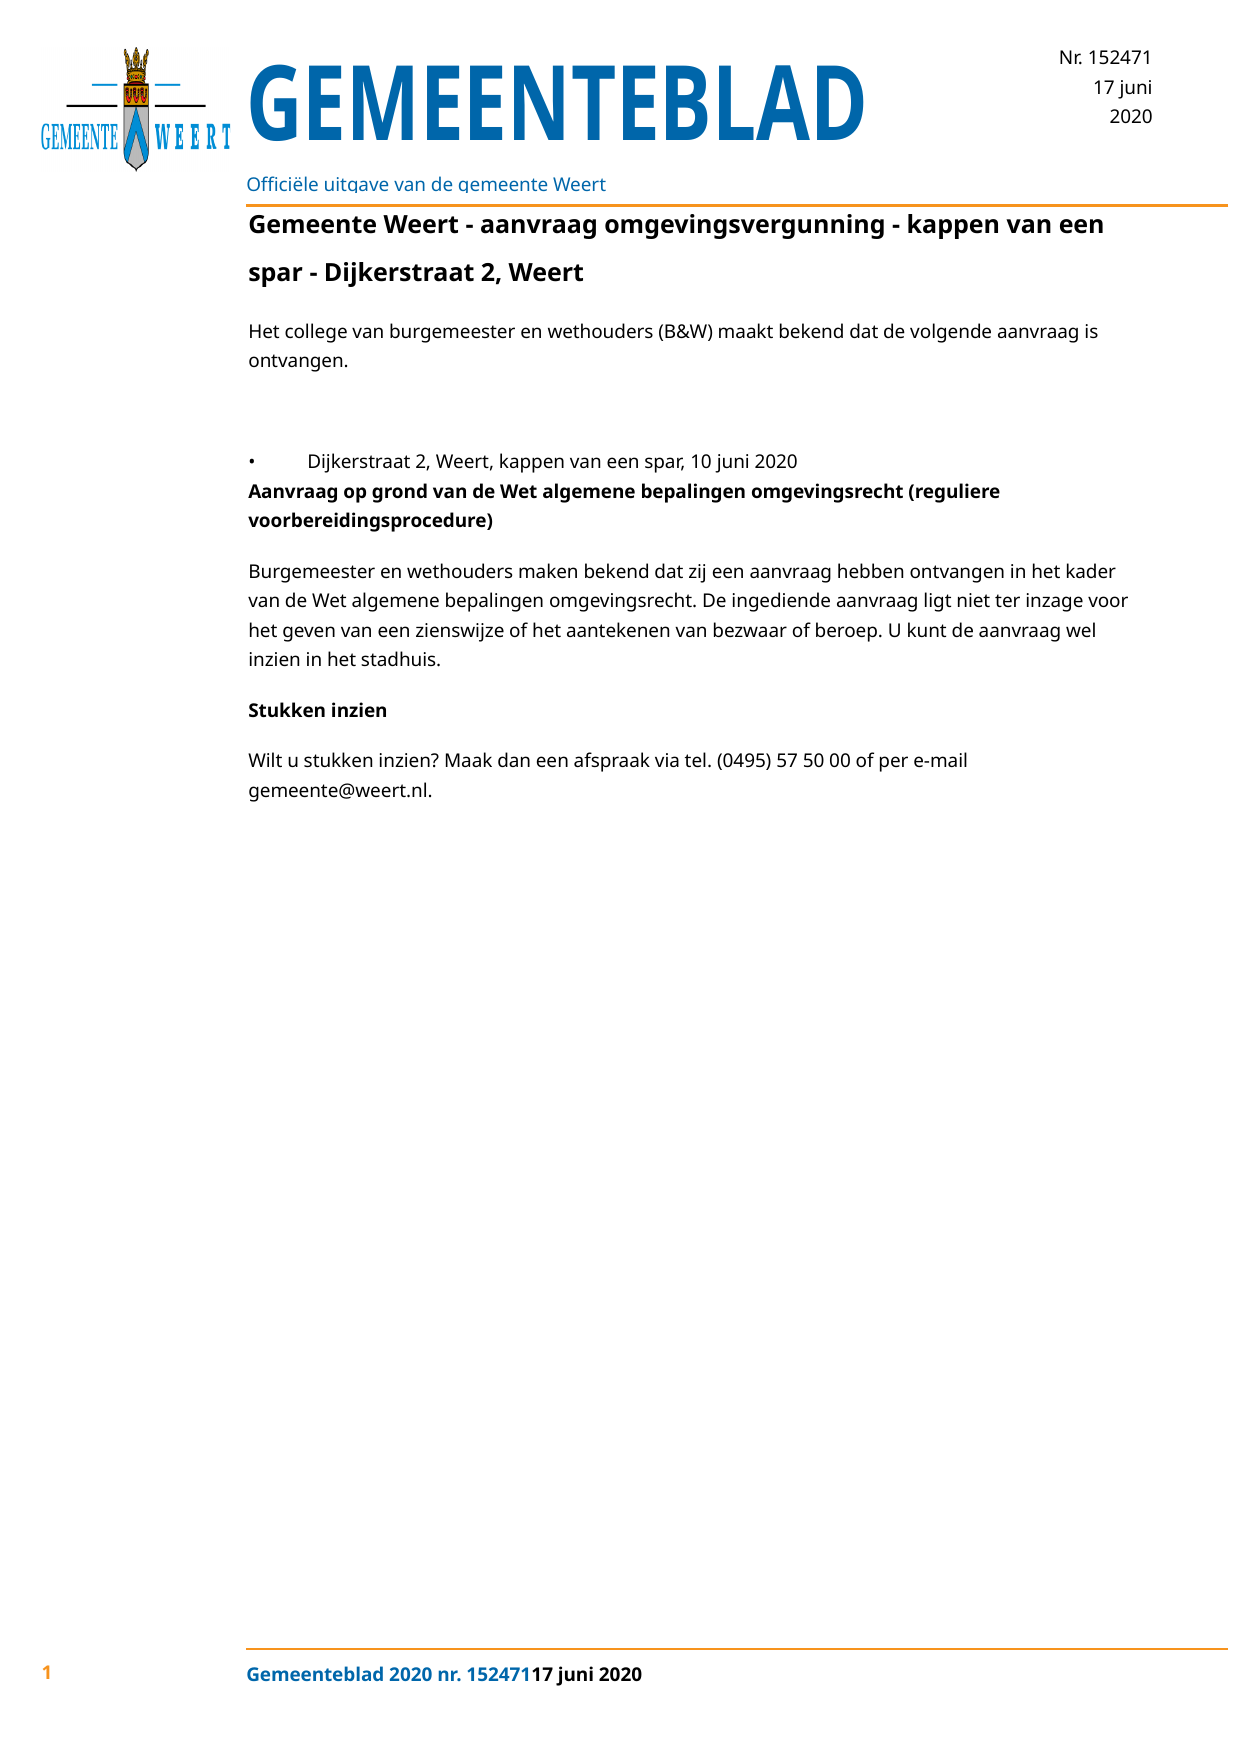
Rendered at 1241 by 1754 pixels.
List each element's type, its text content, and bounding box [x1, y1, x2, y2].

text Het college van burgemeester en wethouders (B&W) maakt bekend dat de volgende aanvraag is ontvangen. [248, 318, 1152, 373]
picture [41, 47, 231, 172]
list Dijkerstraat 2, Weert, kappen van een spar, 10 juni 2020 [248, 448, 1152, 474]
text Gemeente Weert - aanvraag omgevingsvergunning - kappen van een spar - Dijkerstraat 2, Weert [248, 207, 1152, 288]
text Burgemeester en wethouders maken bekend dat zij een aanvraag hebben ontvangen in het kader van de Wet algemene bepalingen omgevingsrecht. De ingediende aanvraag ligt niet ter inzage voor het geven van een zienswijze of het aantekenen van bezwaar of beroep. U kunt de aanvraag wel inzien in het stadhuis. [248, 558, 1152, 672]
text Aanvraag op grond van de Wet algemene bepalingen omgevingsrecht (reguliere voorbereidingsprocedure) [248, 478, 1152, 533]
text Stukken inzien [248, 697, 1152, 723]
text Wilt u stukken inzien? Maak dan een afspraak via tel. (0495) 57 50 00 of per e-mail gemeente@weert.nl. [248, 747, 1152, 803]
